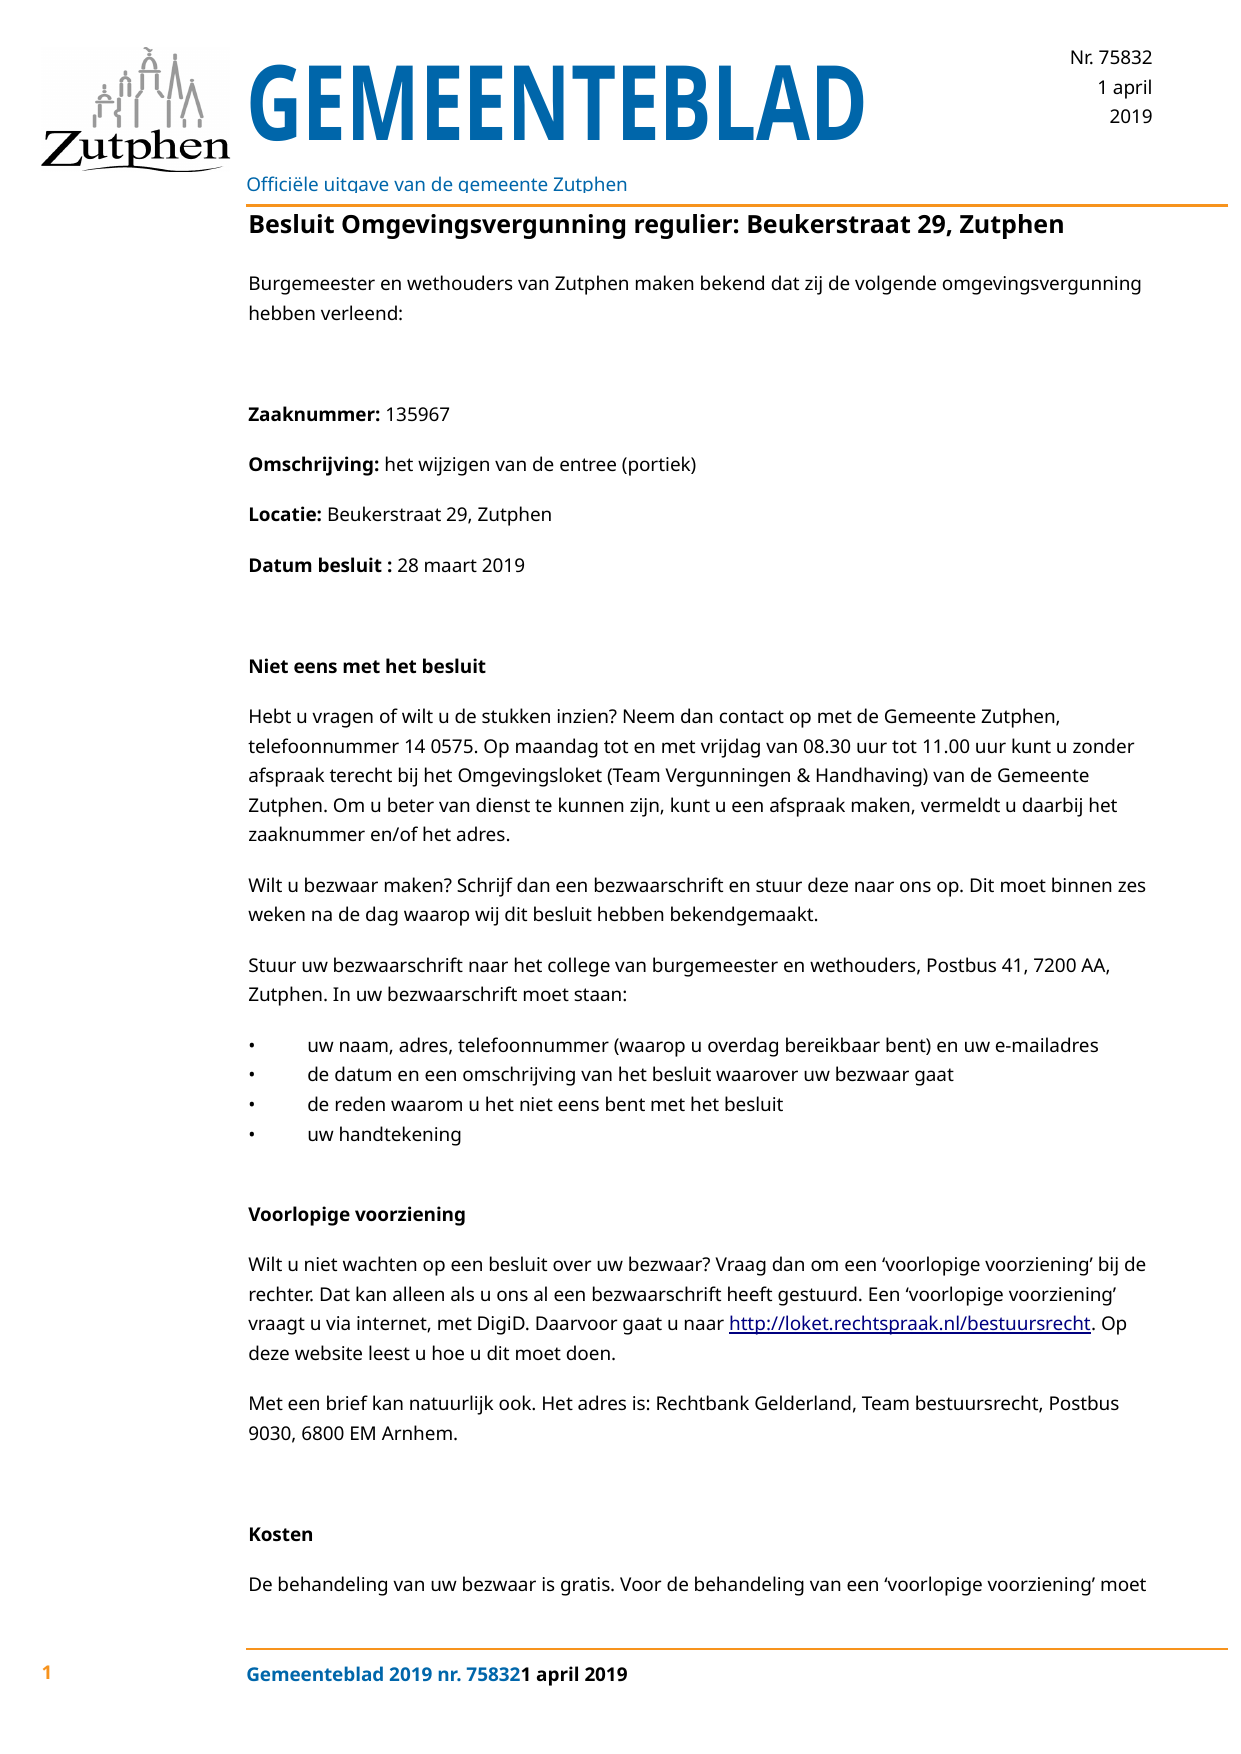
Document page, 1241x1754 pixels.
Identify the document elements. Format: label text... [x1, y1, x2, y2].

text Niet eens met het besluit [248, 653, 1152, 678]
text Locatie: Beukerstraat 29, Zutphen [248, 502, 1152, 527]
text Stuur uw bezwaarschrift naar het college van burgemeester en wethouders, Postbus 41, 7200 AA, Zutphen. In uw bezwaarschrift moet staan: [248, 952, 1152, 1007]
text Zaaknummer: 135967 [248, 401, 1152, 426]
text Datum besluit : 28 maart 2019 [248, 552, 1152, 578]
text Wilt u niet wachten op een besluit over uw bezwaar? Vraag dan om een ‘voorlopige voorziening’ bij de rechter. Dat kan alleen als u ons al een bezwaarschrift heeft gestuurd. Een ‘voorlopige voorziening’ vraagt u via internet, met DigiD. Daarvoor gaat u naar http://loket.rechtspraak.nl/bestuursrecht. Op deze website leest u hoe u dit moet doen. [248, 1251, 1152, 1366]
list de reden waarom u het niet eens bent met het besluit [248, 1091, 1152, 1117]
list uw naam, adres, telefoonnummer (waarop u overdag bereikbaar bent) en uw e-mailadres [248, 1032, 1152, 1058]
text Met een brief kan natuurlijk ook. Het adres is: Rechtbank Gelderland, Team bestuursrecht, Postbus 9030, 6800 EM Arnhem. [248, 1390, 1152, 1446]
picture [41, 47, 231, 172]
text Wilt u bezwaar maken? Schrijf dan een bezwaarschrift en stuur deze naar ons op. Dit moet binnen zes weken na de dag waarop wij dit besluit hebben bekendgemaakt. [248, 872, 1152, 927]
list uw handtekening [248, 1121, 1152, 1146]
text Kosten [248, 1521, 1152, 1546]
text Hebt u vragen of wilt u de stukken inzien? Neem dan contact op met de Gemeente Zutphen, telefoonnummer 14 0575. Op maandag tot en met vrijdag van 08.30 uur tot 11.00 uur kunt u zonder afspraak terecht bij het Omgevingsloket (Team Vergunningen & Handhaving) van de Gemeente Zutphen. Om u beter van dienst te kunnen zijn, kunt u een afspraak maken, vermeldt u daarbij het zaaknummer en/of het adres. [248, 703, 1152, 847]
list de datum en een omschrijving van het besluit waarover uw bezwaar gaat [248, 1062, 1152, 1087]
text Omschrijving: het wijzigen van de entree (portiek) [248, 451, 1152, 477]
text Burgemeester en wethouders van Zutphen maken bekend dat zij de volgende omgevingsvergunning hebben verleend: [248, 270, 1152, 326]
text Voorlopige voorziening [248, 1201, 1152, 1226]
text De behandeling van uw bezwaar is gratis. Voor de behandeling van een ‘voorlopige voorziening’ moet [248, 1571, 1152, 1597]
text Besluit Omgevingsvergunning regulier: Beukerstraat 29, Zutphen [248, 207, 1152, 241]
